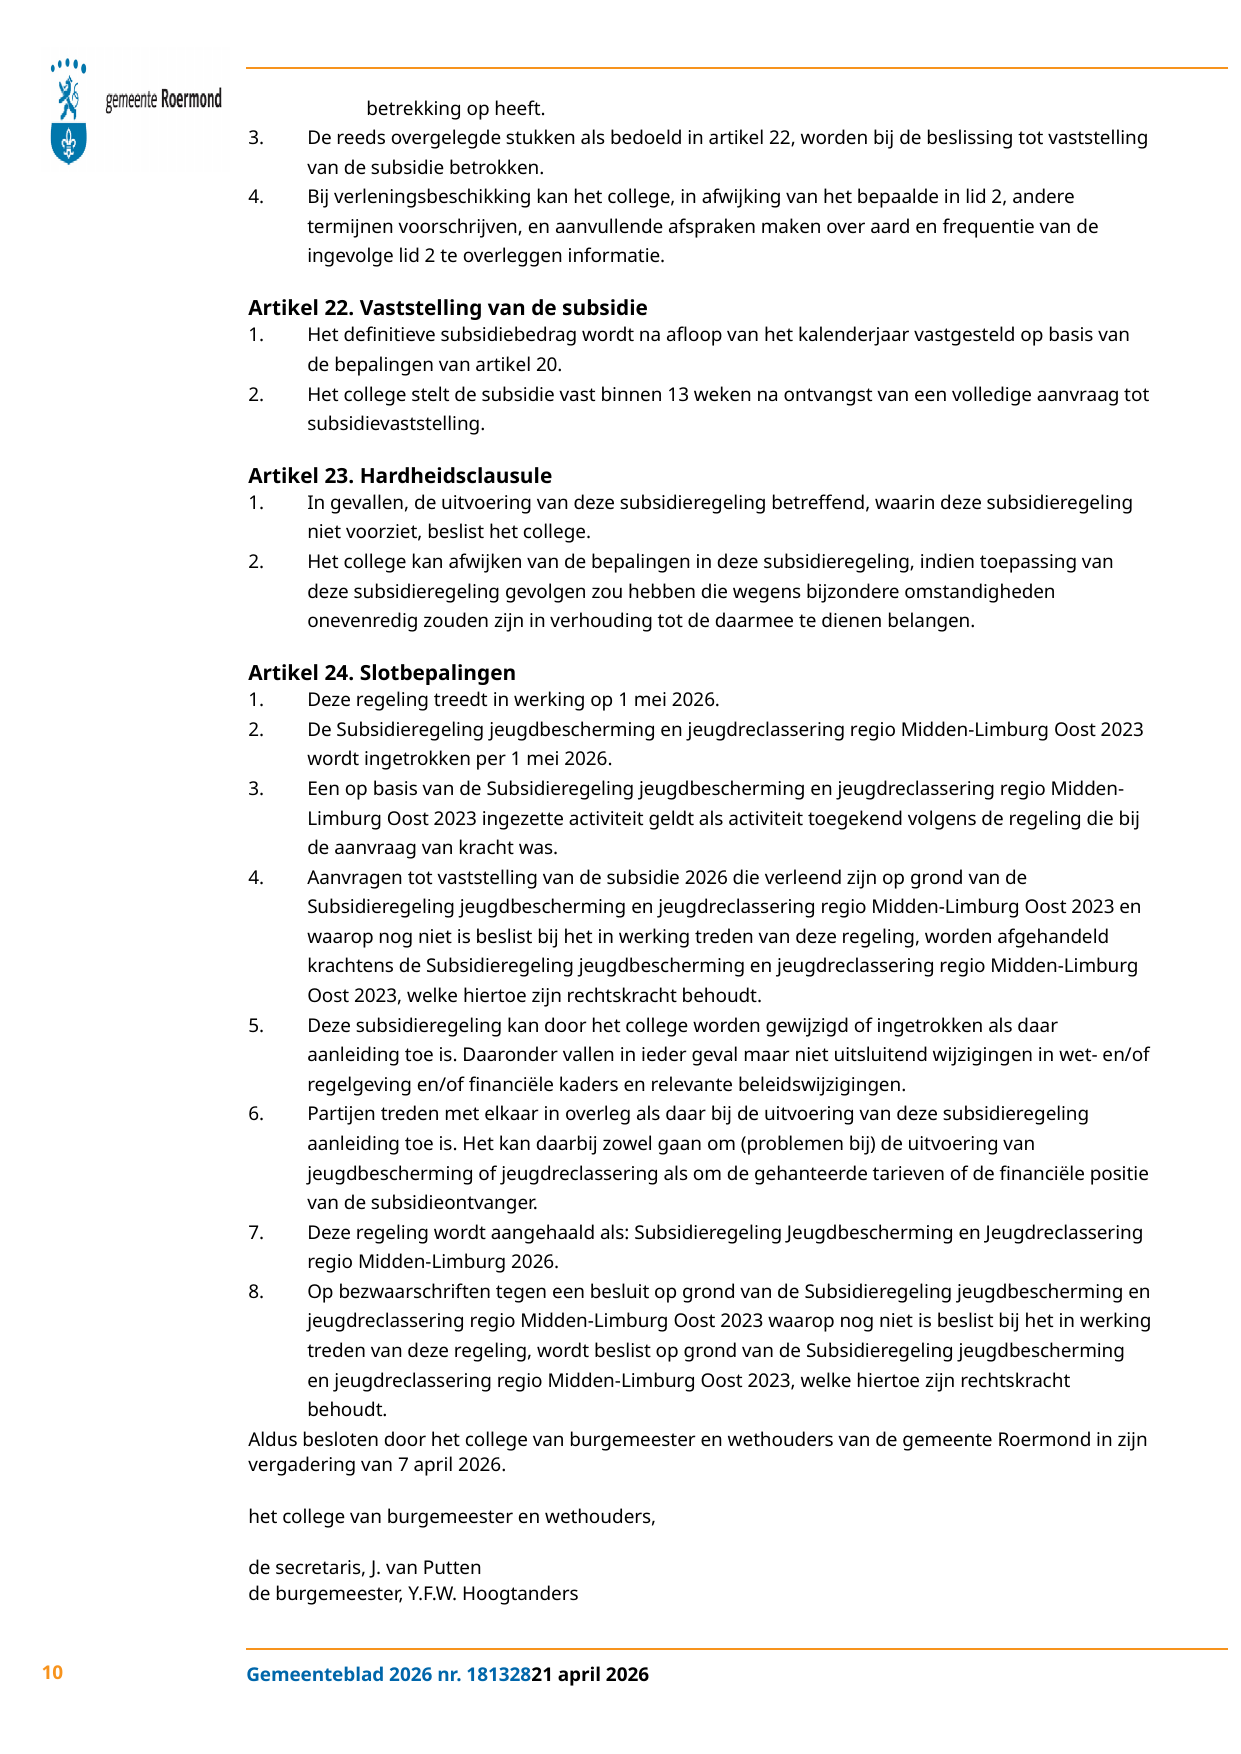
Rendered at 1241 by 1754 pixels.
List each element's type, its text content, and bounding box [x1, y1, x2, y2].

text Artikel 23. Hardheidsclausule [248, 461, 1152, 489]
list Deze subsidieregeling kan door het college worden gewijzigd of ingetrokken als daar aanleiding toe is. Daaronder vallen in ieder geval maar niet uitsluitend wijzigingen in wet- en/of regelgeving en/of financiële kaders en relevante beleidswijzigingen. [248, 1012, 1152, 1097]
text Aldus besloten door het college van burgemeester en wethouders van de gemeente Roermond in zijn vergadering van 7 april 2026. [248, 1426, 1152, 1477]
list Het college kan afwijken van de bepalingen in deze subsidieregeling, indien toepassing van deze subsidieregeling gevolgen zou hebben die wegens bijzondere omstandigheden onevenredig zouden zijn in verhouding tot de daarmee te dienen belangen. [248, 548, 1152, 633]
list De Subsidieregeling jeugdbescherming en jeugdreclassering regio Midden-Limburg Oost 2023 wordt ingetrokken per 1 mei 2026. [248, 716, 1152, 771]
list Het definitieve subsidiebedrag wordt na afloop van het kalenderjaar vastgesteld op basis van de bepalingen van artikel 20. [248, 322, 1152, 377]
list betrekking op heeft. [307, 95, 1152, 121]
list In gevallen, de uitvoering van deze subsidieregeling betreffend, waarin deze subsidieregeling niet voorziet, beslist het college. [248, 489, 1152, 544]
text Artikel 24. Slotbepalingen [248, 658, 1152, 686]
list Deze regeling treedt in werking op 1 mei 2026. [248, 686, 1152, 712]
list Bij verleningsbeschikking kan het college, in afwijking van het bepaalde in lid 2, andere termijnen voorschrijven, en aanvullende afspraken maken over aard en frequentie van de ingevolge lid 2 te overleggen informatie. [248, 183, 1152, 268]
text de secretaris, J. van Putten [248, 1554, 1152, 1580]
list Partijen treden met elkaar in overleg als daar bij de uitvoering van deze subsidieregeling aanleiding toe is. Het kan daarbij zowel gaan om (problemen bij) de uitvoering van jeugdbescherming of jeugdreclassering als om de gehanteerde tarieven of de financiële positie van de subsidieontvanger. [248, 1101, 1152, 1215]
picture [41, 47, 231, 172]
list Het college stelt de subsidie vast binnen 13 weken na ontvangst van een volledige aanvraag tot subsidievaststelling. [248, 381, 1152, 436]
list Een op basis van de Subsidieregeling jeugdbescherming en jeugdreclassering regio Midden-Limburg Oost 2023 ingezette activiteit geldt als activiteit toegekend volgens de regeling die bij de aanvraag van kracht was. [248, 775, 1152, 860]
list De reeds overgelegde stukken als bedoeld in artikel 22, worden bij de beslissing tot vaststelling van de subsidie betrokken. [248, 124, 1152, 180]
list Aanvragen tot vaststelling van de subsidie 2026 die verleend zijn op grond van de Subsidieregeling jeugdbescherming en jeugdreclassering regio Midden-Limburg Oost 2023 en waarop nog niet is beslist bij het in werking treden van deze regeling, worden afgehandeld krachtens de Subsidieregeling jeugdbescherming en jeugdreclassering regio Midden-Limburg Oost 2023, welke hiertoe zijn rechtskracht behoudt. [248, 864, 1152, 1008]
list Deze regeling wordt aangehaald als: Subsidieregeling Jeugdbescherming en Jeugdreclassering regio Midden-Limburg 2026. [248, 1219, 1152, 1274]
text Artikel 22. Vaststelling van de subsidie [248, 293, 1152, 322]
list Op bezwaarschriften tegen een besluit op grond van de Subsidieregeling jeugdbescherming en jeugdreclassering regio Midden-Limburg Oost 2023 waarop nog niet is beslist bij het in werking treden van deze regeling, wordt beslist op grond van de Subsidieregeling jeugdbescherming en jeugdreclassering regio Midden-Limburg Oost 2023, welke hiertoe zijn rechtskracht behoudt. [248, 1278, 1152, 1422]
text de burgemeester, Y.F.W. Hoogtanders [248, 1580, 1152, 1606]
text het college van burgemeester en wethouders, [248, 1503, 1152, 1529]
